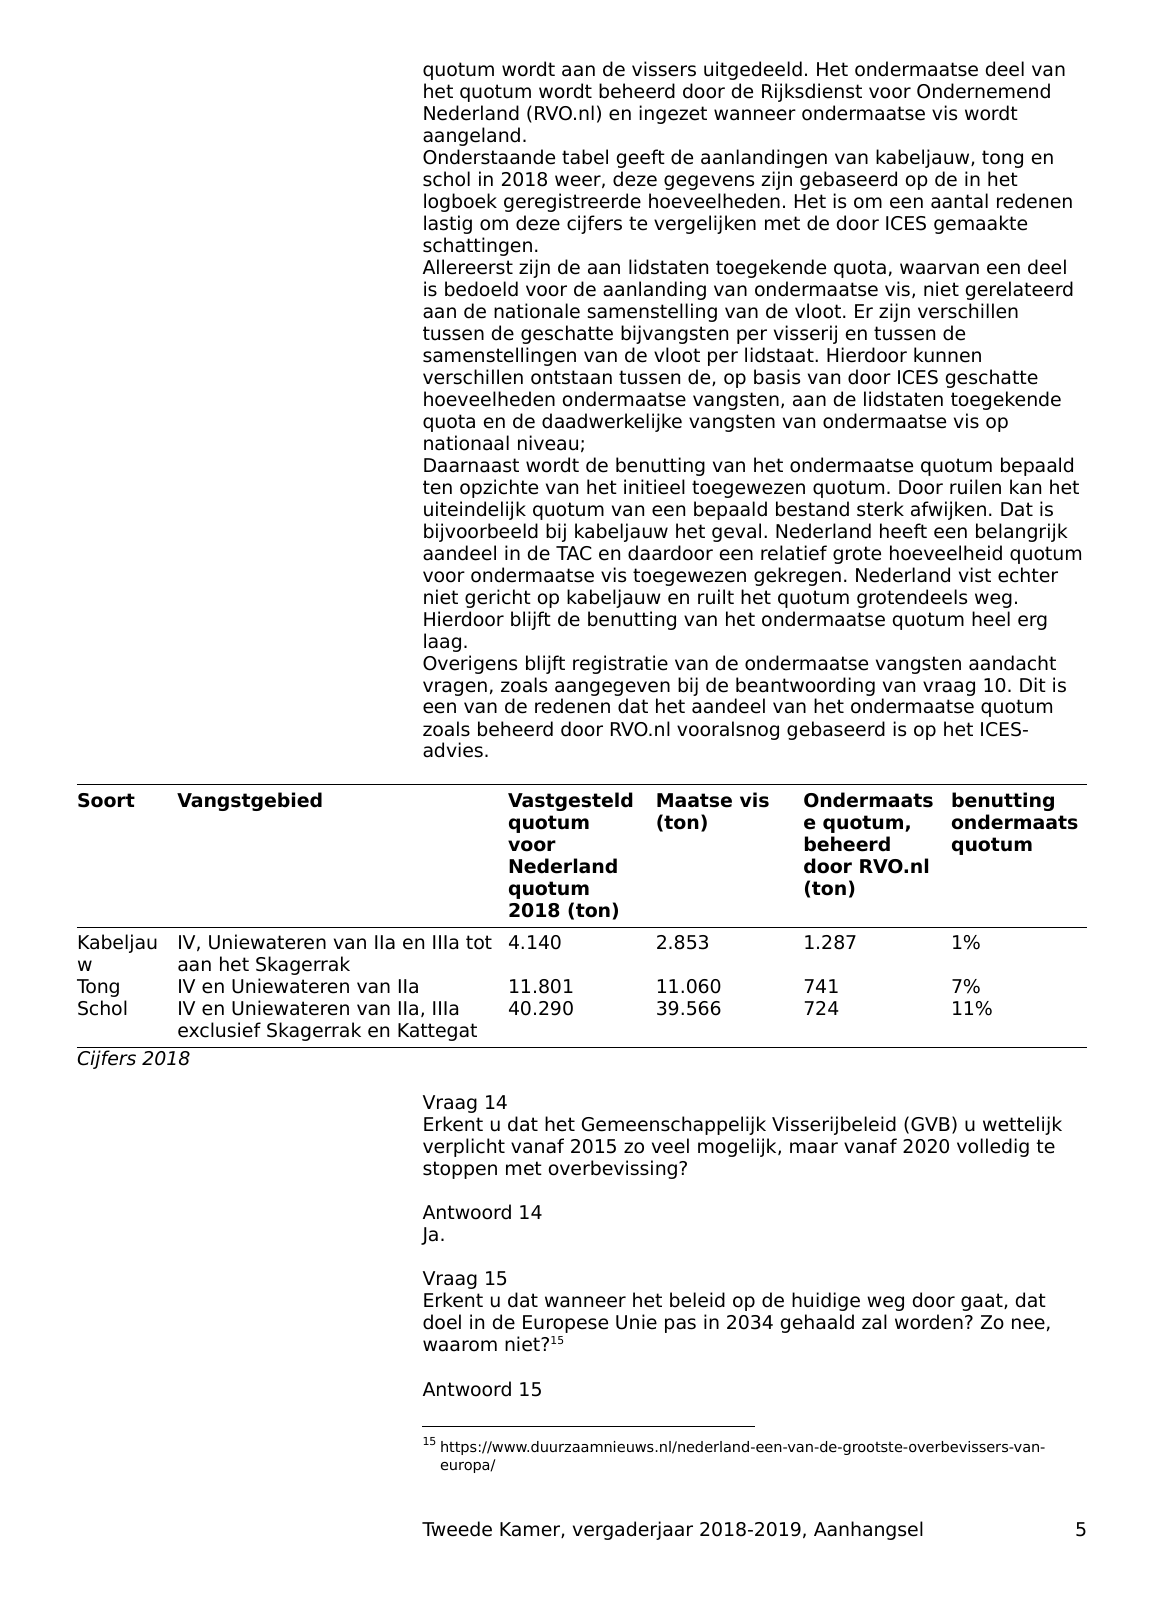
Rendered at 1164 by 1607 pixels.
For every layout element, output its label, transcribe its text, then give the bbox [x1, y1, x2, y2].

table_cell 1.287 [797, 928, 945, 976]
text Overigens blijft registratie van de ondermaatse vangsten aandacht vragen, zoals aangegeven bij de beantwoording van vraag 10. Dit is een van de redenen dat het aandeel van het ondermaatse quotum zoals beheerd door RVO.nl vooralsnog gebaseerd is op het ICES-advies. [422, 652, 1087, 762]
table_cell Schol [77, 998, 171, 1047]
table_cell IV en Uniewateren van IIa [171, 976, 502, 998]
text quotum wordt aan de vissers uitgedeeld. Het ondermaatse deel van het quotum wordt beheerd door de Rijksdienst voor Ondernemend Nederland (RVO.nl) en ingezet wanneer ondermaatse vis wordt aangeland. [422, 59, 1087, 147]
table_cell 2.853 [650, 928, 797, 976]
table_cell 724 [797, 998, 945, 1047]
text Antwoord 14 [422, 1202, 1087, 1224]
text Vraag 14 [422, 1092, 1087, 1114]
table_cell Tong [77, 976, 171, 998]
table_cell 4.140 [502, 928, 649, 976]
table_cell Kabeljauw [77, 928, 171, 976]
table_header Vastgesteld quotum voor Nederland quotum 2018 (ton) [502, 785, 649, 927]
table_header Ondermaatse quotum, beheerd door RVO.nl (ton) [797, 785, 945, 927]
text https://www.duurzaamnieuws.nl/nederland-een-van-de-grootste-overbevissers-van-europa/ [422, 1435, 1087, 1474]
text Vraag 15 [422, 1268, 1087, 1290]
table_header Maatse vis (ton) [650, 785, 797, 927]
text Allereerst zijn de aan lidstaten toegekende quota, waarvan een deel is bedoeld voor de aanlanding van ondermaatse vis, niet gerelateerd aan de nationale samenstelling van de vloot. Er zijn verschillen tussen de geschatte bijvangsten per visserij en tussen de samenstellingen van de vloot per lidstaat. Hierdoor kunnen verschillen ontstaan tussen de, op basis van door ICES geschatte hoeveelheden ondermaatse vangsten, aan de lidstaten toegekende quota en de daadwerkelijke vangsten van ondermaatse vis op nationaal niveau; [422, 257, 1087, 455]
table_cell IV en Uniewateren van IIa, IIIa exclusief Skagerrak en Kattegat [171, 998, 502, 1047]
table_cell 11% [945, 998, 1087, 1047]
text Erkent u dat wanneer het beleid op de huidige weg door gaat, dat doel in de Europese Unie pas in 2034 gehaald zal worden? Zo nee, waarom niet? [422, 1290, 1087, 1356]
text Onderstaande tabel geeft de aanlandingen van kabeljauw, tong en schol in 2018 weer, deze gegevens zijn gebaseerd op de in het logboek geregistreerde hoeveelheden. Het is om een aantal redenen lastig om deze cijfers te vergelijken met de door ICES gemaakte schattingen. [422, 147, 1087, 257]
text Ja. [422, 1224, 1087, 1246]
table_cell IV, Uniewateren van IIa en IIIa tot aan het Skagerrak [171, 928, 502, 976]
table_header Soort [77, 785, 171, 927]
table_header benutting ondermaats quotum [945, 785, 1087, 927]
table_cell 39.566 [650, 998, 797, 1047]
table_header Vangstgebied [171, 785, 502, 927]
text Erkent u dat het Gemeenschappelijk Visserijbeleid (GVB) u wettelijk verplicht vanaf 2015 zo veel mogelijk, maar vanaf 2020 volledig te stoppen met overbevissing? [422, 1114, 1087, 1180]
table_cell 11.060 [650, 976, 797, 998]
text Antwoord 15 [422, 1378, 1087, 1400]
table_cell 741 [797, 976, 945, 998]
table_cell Cijfers 2018 [77, 1048, 1087, 1070]
table_cell 40.290 [502, 998, 649, 1047]
text Daarnaast wordt de benutting van het ondermaatse quotum bepaald ten opzichte van het initieel toegewezen quotum. Door ruilen kan het uiteindelijk quotum van een bepaald bestand sterk afwijken. Dat is bijvoorbeeld bij kabeljauw het geval. Nederland heeft een belangrijk aandeel in de TAC en daardoor een relatief grote hoeveelheid quotum voor ondermaatse vis toegewezen gekregen. Nederland vist echter niet gericht op kabeljauw en ruilt het quotum grotendeels weg. Hierdoor blijft de benutting van het ondermaatse quotum heel erg laag. [422, 455, 1087, 652]
table_cell 1% [945, 928, 1087, 976]
table_cell 11.801 [502, 976, 649, 998]
table_cell 7% [945, 976, 1087, 998]
